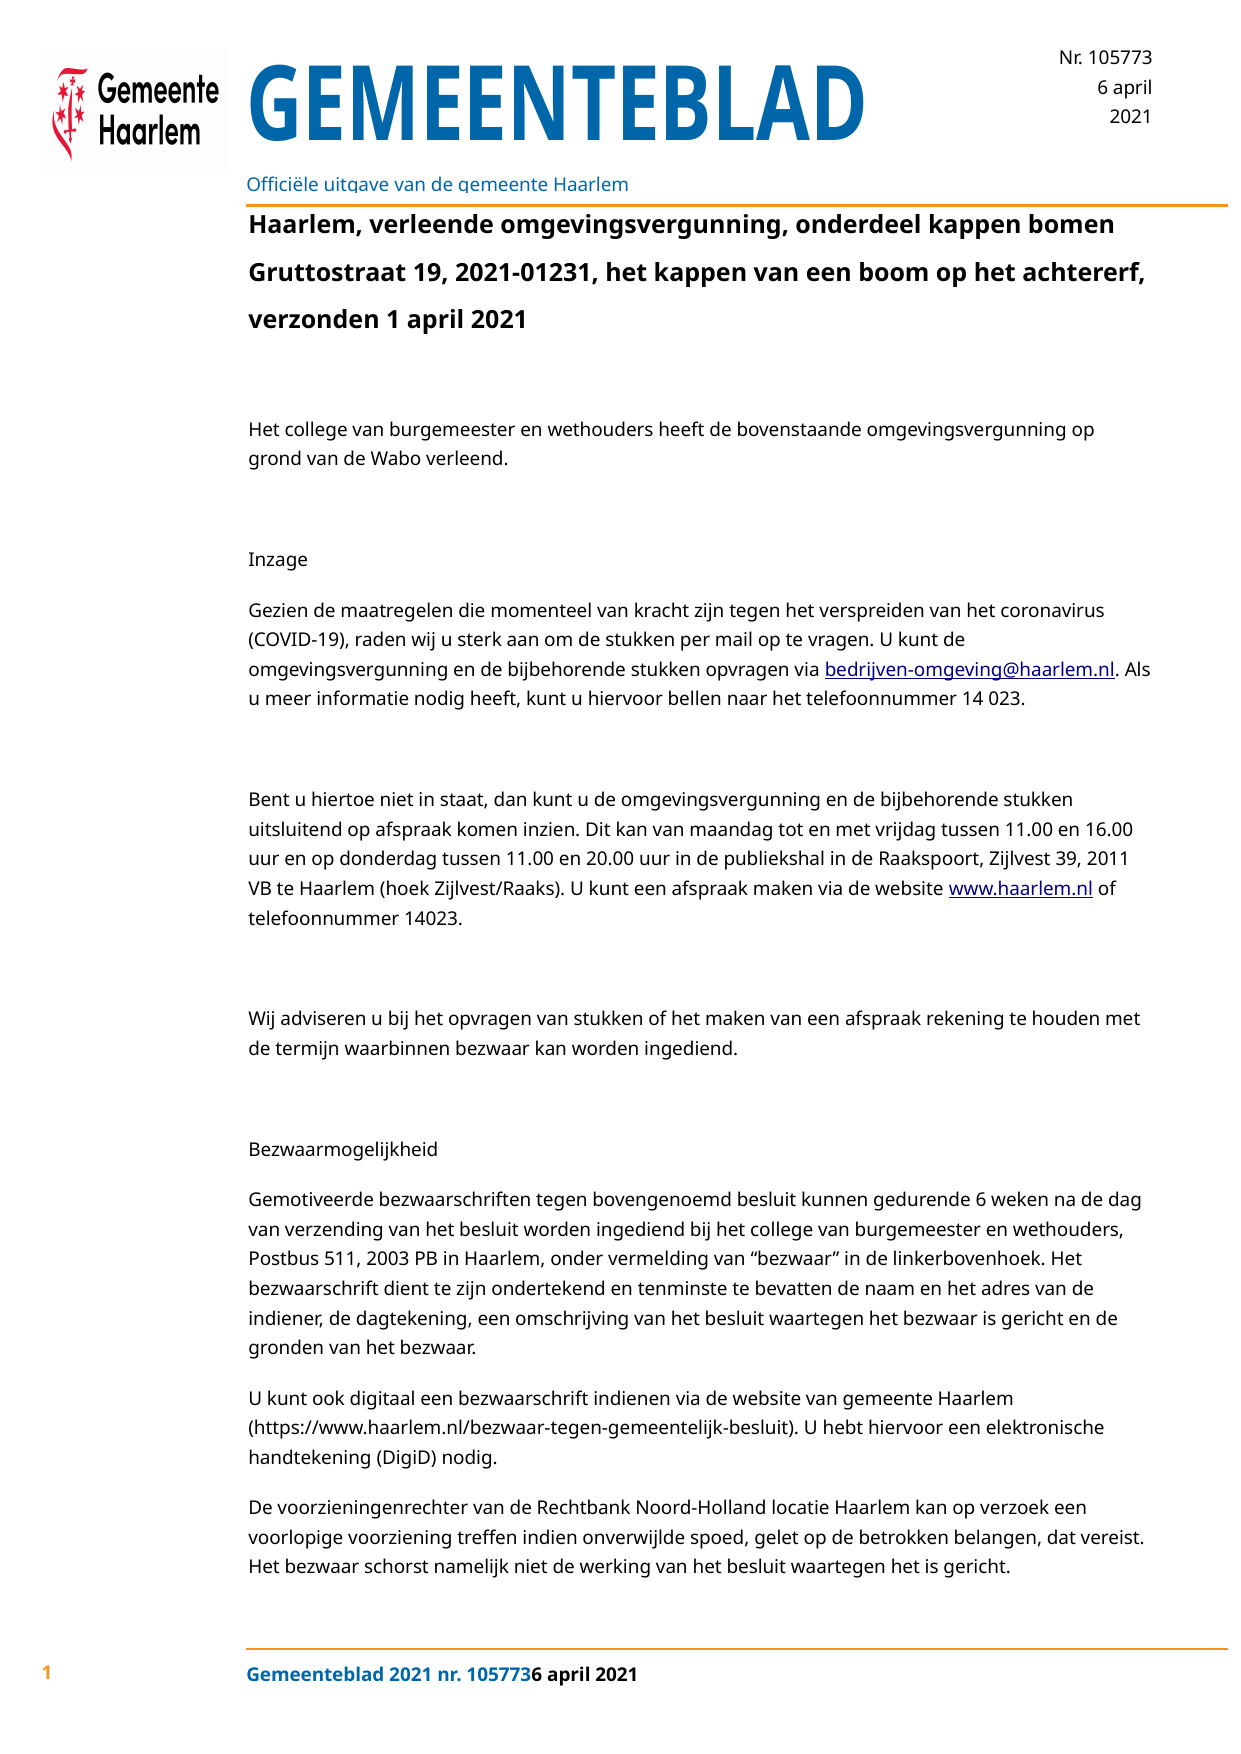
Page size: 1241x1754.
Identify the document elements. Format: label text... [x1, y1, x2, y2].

text Gezien de maatregelen die momenteel van kracht zijn tegen het verspreiden van het coronavirus (COVID-19), raden wij u sterk aan om de stukken per mail op te vragen. U kunt de omgevingsvergunning en de bijbehorende stukken opvragen via bedrijven-omgeving@haarlem.nl. Als u meer informatie nodig heeft, kunt u hiervoor bellen naar het telefoonnummer 14 023. [248, 597, 1152, 711]
text Het college van burgemeester en wethouders heeft de bovenstaande omgevingsvergunning op grond van de Wabo verleend. [248, 416, 1152, 471]
text Bezwaarmogelijkheid [248, 1136, 1152, 1162]
text De voorzieningenrechter van de Rechtbank Noord-Holland locatie Haarlem kan op verzoek een voorlopige voorziening treffen indien onverwijlde spoed, gelet op de betrokken belangen, dat vereist. Het bezwaar schorst namelijk niet de werking van het besluit waartegen het is gericht. [248, 1494, 1152, 1579]
text U kunt ook digitaal een bezwaarschrift indienen via de website van gemeente Haarlem (https://www.haarlem.nl/bezwaar-tegen-gemeentelijk-besluit). U hebt hiervoor een elektronische handtekening (DigiD) nodig. [248, 1385, 1152, 1469]
text Inzage [248, 546, 1152, 572]
text Wij adviseren u bij het opvragen van stukken of het maken van een afspraak rekening te houden met de termijn waarbinnen bezwaar kan worden ingediend. [248, 1006, 1152, 1061]
text Gemotiveerde bezwaarschriften tegen bovengenoemd besluit kunnen gedurende 6 weken na de dag van verzending van het besluit worden ingediend bij het college van burgemeester en wethouders, Postbus 511, 2003 PB in Haarlem, onder vermelding van “bezwaar” in de linkerbovenhoek. Het bezwaarschrift dient te zijn ondertekend en tenminste te bevatten de naam en het adres van de indiener, de dagtekening, een omschrijving van het besluit waartegen het bezwaar is gericht en de gronden van het bezwaar. [248, 1186, 1152, 1360]
text Haarlem, verleende omgevingsvergunning, onderdeel kappen bomen Gruttostraat 19, 2021-01231, het kappen van een boom op het achtererf, verzonden 1 april 2021 [248, 207, 1152, 336]
text Bent u hiertoe niet in staat, dan kunt u de omgevingsvergunning en de bijbehorende stukken uitsluitend op afspraak komen inzien. Dit kan van maandag tot en met vrijdag tussen 11.00 en 16.00 uur en op donderdag tussen 11.00 en 20.00 uur in de publiekshal in de Raakspoort, Zijlvest 39, 2011 VB te Haarlem (hoek Zijlvest/Raaks). U kunt een afspraak maken via de website www.haarlem.nl of telefoonnummer 14023. [248, 786, 1152, 930]
picture [41, 47, 231, 172]
